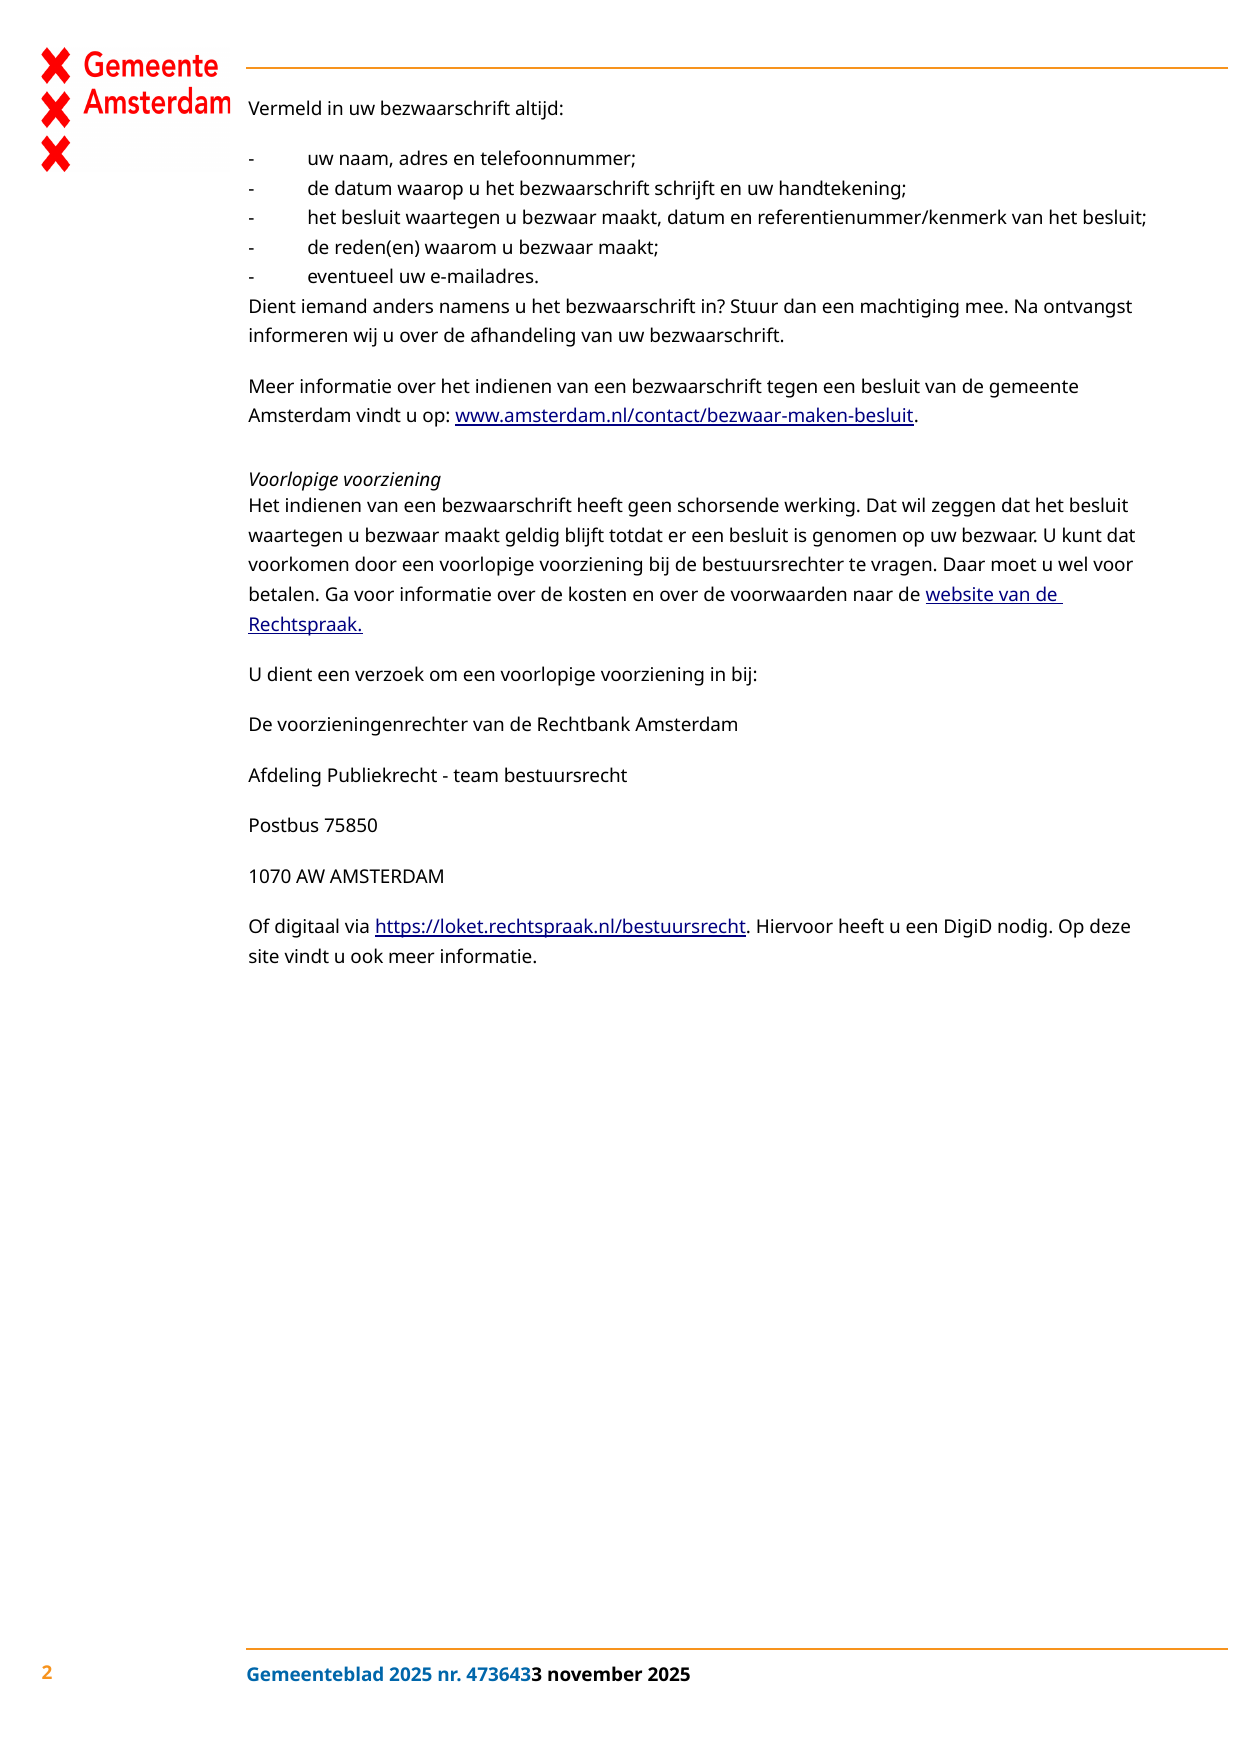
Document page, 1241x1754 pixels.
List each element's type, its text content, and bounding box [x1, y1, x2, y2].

text U dient een verzoek om een voorlopige voorziening in bij: [248, 661, 1152, 687]
text Voorlopige voorziening [248, 467, 1152, 492]
list de reden(en) waarom u bezwaar maakt; [248, 234, 1152, 260]
text De voorzieningenrechter van de Rechtbank Amsterdam [248, 712, 1152, 737]
text Afdeling Publiekrecht - team bestuursrecht [248, 762, 1152, 788]
list uw naam, adres en telefoonnummer; [248, 145, 1152, 171]
list het besluit waartegen u bezwaar maakt, datum en referentienummer/kenmerk van het besluit; [248, 204, 1152, 230]
text Postbus 75850 [248, 812, 1152, 838]
text Vermeld in uw bezwaarschrift altijd: [248, 95, 1152, 121]
list de datum waarop u het bezwaarschrift schrijft en uw handtekening; [248, 175, 1152, 201]
text 1070 AW AMSTERDAM [248, 863, 1152, 888]
text Meer informatie over het indienen van een bezwaarschrift tegen een besluit van de gemeente Amsterdam vindt u op: www.amsterdam.nl/contact/bezwaar-maken-besluit. [248, 373, 1152, 428]
text Dient iemand anders namens u het bezwaarschrift in? Stuur dan een machtiging mee. Na ontvangst informeren wij u over de afhandeling van uw bezwaarschrift. [248, 293, 1152, 348]
text Het indienen van een bezwaarschrift heeft geen schorsende werking. Dat wil zeggen dat het besluit waartegen u bezwaar maakt geldig blijft totdat er een besluit is genomen op uw bezwaar. U kunt dat voorkomen door een voorlopige voorziening bij de bestuursrechter te vragen. Daar moet u wel voor betalen. Ga voor informatie over de kosten en over de voorwaarden naar de website van de Rechtspraak. [248, 492, 1152, 636]
picture [41, 47, 231, 172]
list eventueel uw e-mailadres. [248, 263, 1152, 289]
text Of digitaal via https://loket.rechtspraak.nl/bestuursrecht. Hiervoor heeft u een DigiD nodig. Op deze site vindt u ook meer informatie. [248, 913, 1152, 968]
